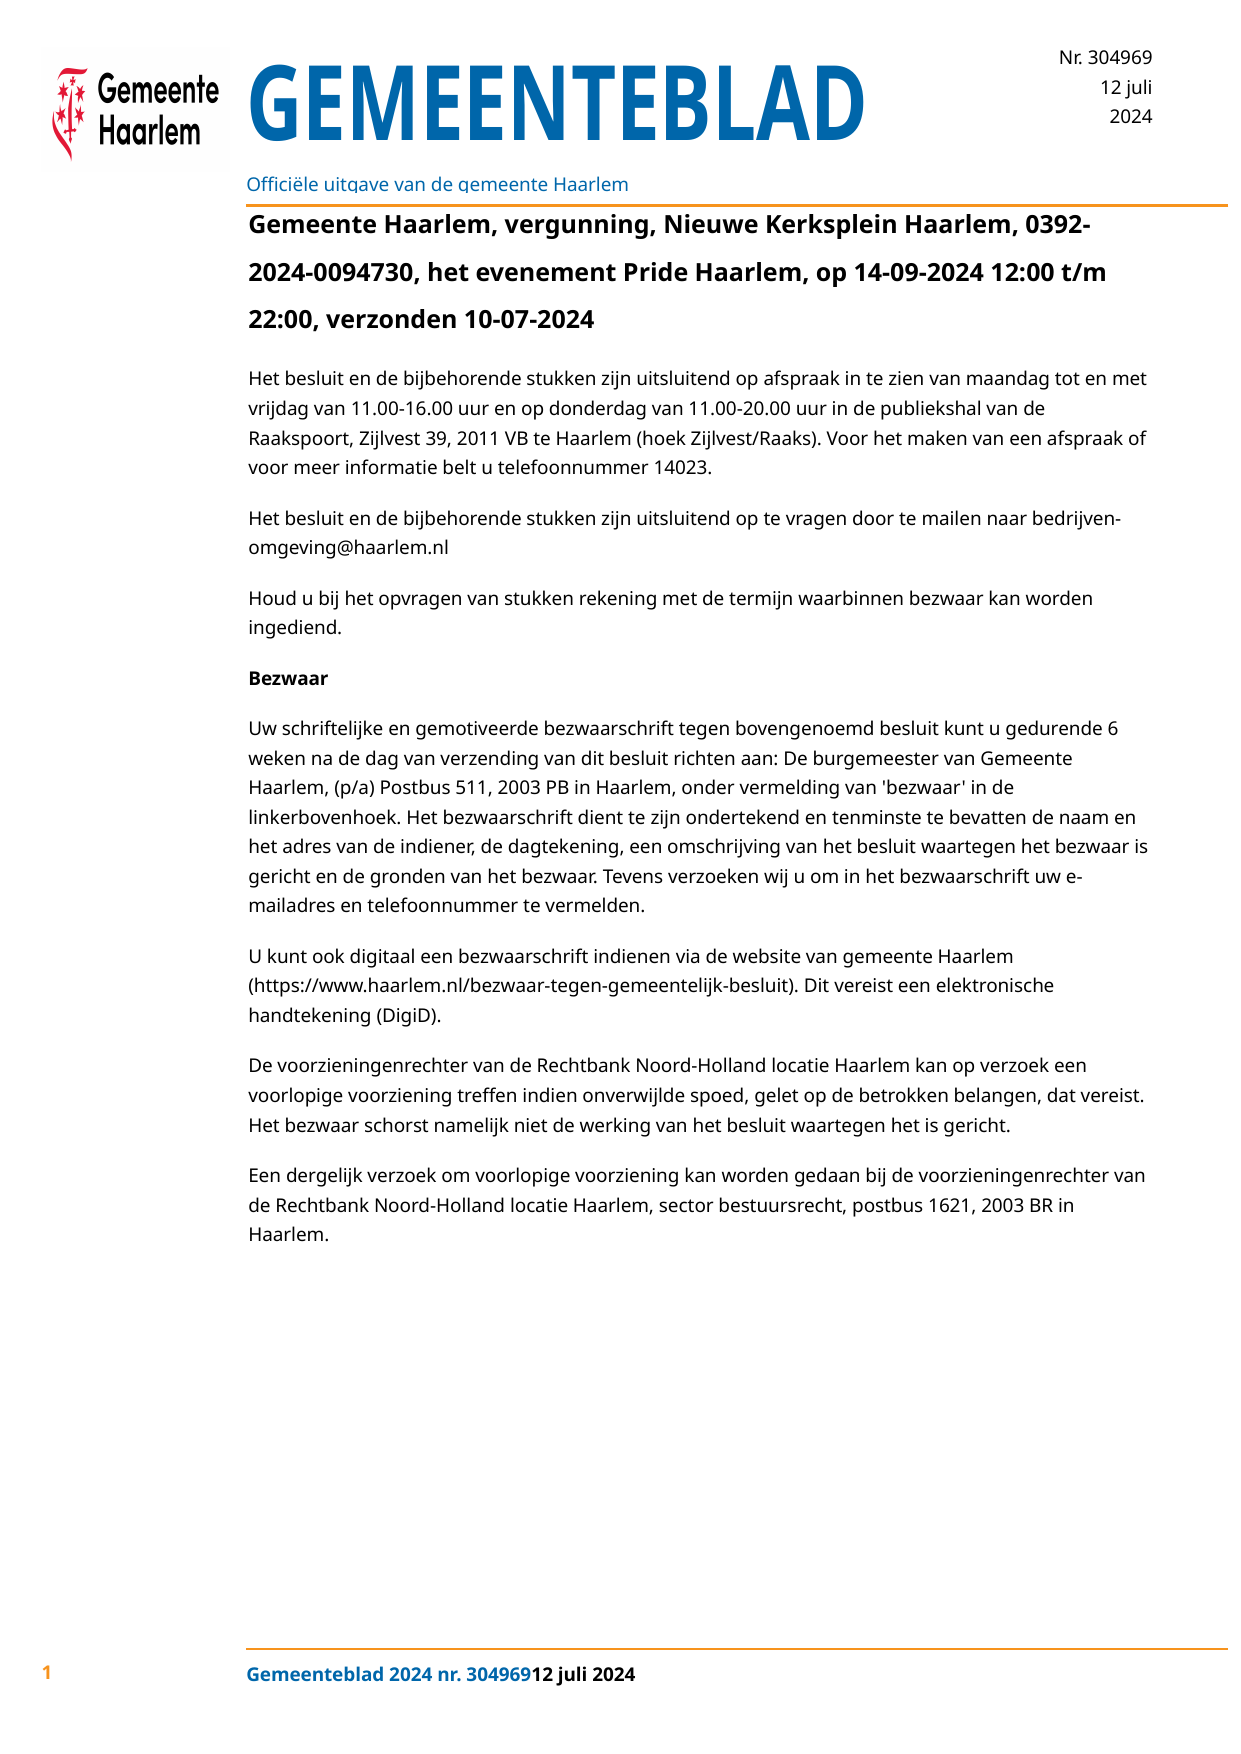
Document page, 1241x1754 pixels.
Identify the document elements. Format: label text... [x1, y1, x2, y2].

text U kunt ook digitaal een bezwaarschrift indienen via de website van gemeente Haarlem (https://www.haarlem.nl/bezwaar-tegen-gemeentelijk-besluit). Dit vereist een elektronische handtekening (DigiD). [248, 943, 1152, 1028]
text Het besluit en de bijbehorende stukken zijn uitsluitend op te vragen door te mailen naar bedrijven-omgeving@haarlem.nl [248, 505, 1152, 560]
text Uw schriftelijke en gemotiveerde bezwaarschrift tegen bovengenoemd besluit kunt u gedurende 6 weken na de dag van verzending van dit besluit richten aan: De burgemeester van Gemeente Haarlem, (p/a) Postbus 511, 2003 PB in Haarlem, onder vermelding van 'bezwaar' in de linkerbovenhoek. Het bezwaarschrift dient te zijn ondertekend en tenminste te bevatten de naam en het adres van de indiener, de dagtekening, een omschrijving van het besluit waartegen het bezwaar is gericht en de gronden van het bezwaar. Tevens verzoeken wij u om in het bezwaarschrift uw e-mailadres en telefoonnummer te vermelden. [248, 715, 1152, 918]
text Bezwaar [248, 665, 1152, 690]
text Houd u bij het opvragen van stukken rekening met de termijn waarbinnen bezwaar kan worden ingediend. [248, 585, 1152, 640]
text Een dergelijk verzoek om voorlopige voorziening kan worden gedaan bij de voorzieningenrechter van de Rechtbank Noord-Holland locatie Haarlem, sector bestuursrecht, postbus 1621, 2003 BR in Haarlem. [248, 1162, 1152, 1247]
text De voorzieningenrechter van de Rechtbank Noord-Holland locatie Haarlem kan op verzoek een voorlopige voorziening treffen indien onverwijlde spoed, gelet op de betrokken belangen, dat vereist. Het bezwaar schorst namelijk niet de werking van het besluit waartegen het is gericht. [248, 1053, 1152, 1137]
text Gemeente Haarlem, vergunning, Nieuwe Kerksplein Haarlem, 0392-2024-0094730, het evenement Pride Haarlem, op 14-09-2024 12:00 t/m 22:00, verzonden 10-07-2024 [248, 207, 1152, 336]
text Het besluit en de bijbehorende stukken zijn uitsluitend op afspraak in te zien van maandag tot en met vrijdag van 11.00-16.00 uur en op donderdag van 11.00-20.00 uur in de publiekshal van de Raakspoort, Zijlvest 39, 2011 VB te Haarlem (hoek Zijlvest/Raaks). Voor het maken van een afspraak of voor meer informatie belt u telefoonnummer 14023. [248, 366, 1152, 480]
picture [41, 47, 231, 172]
